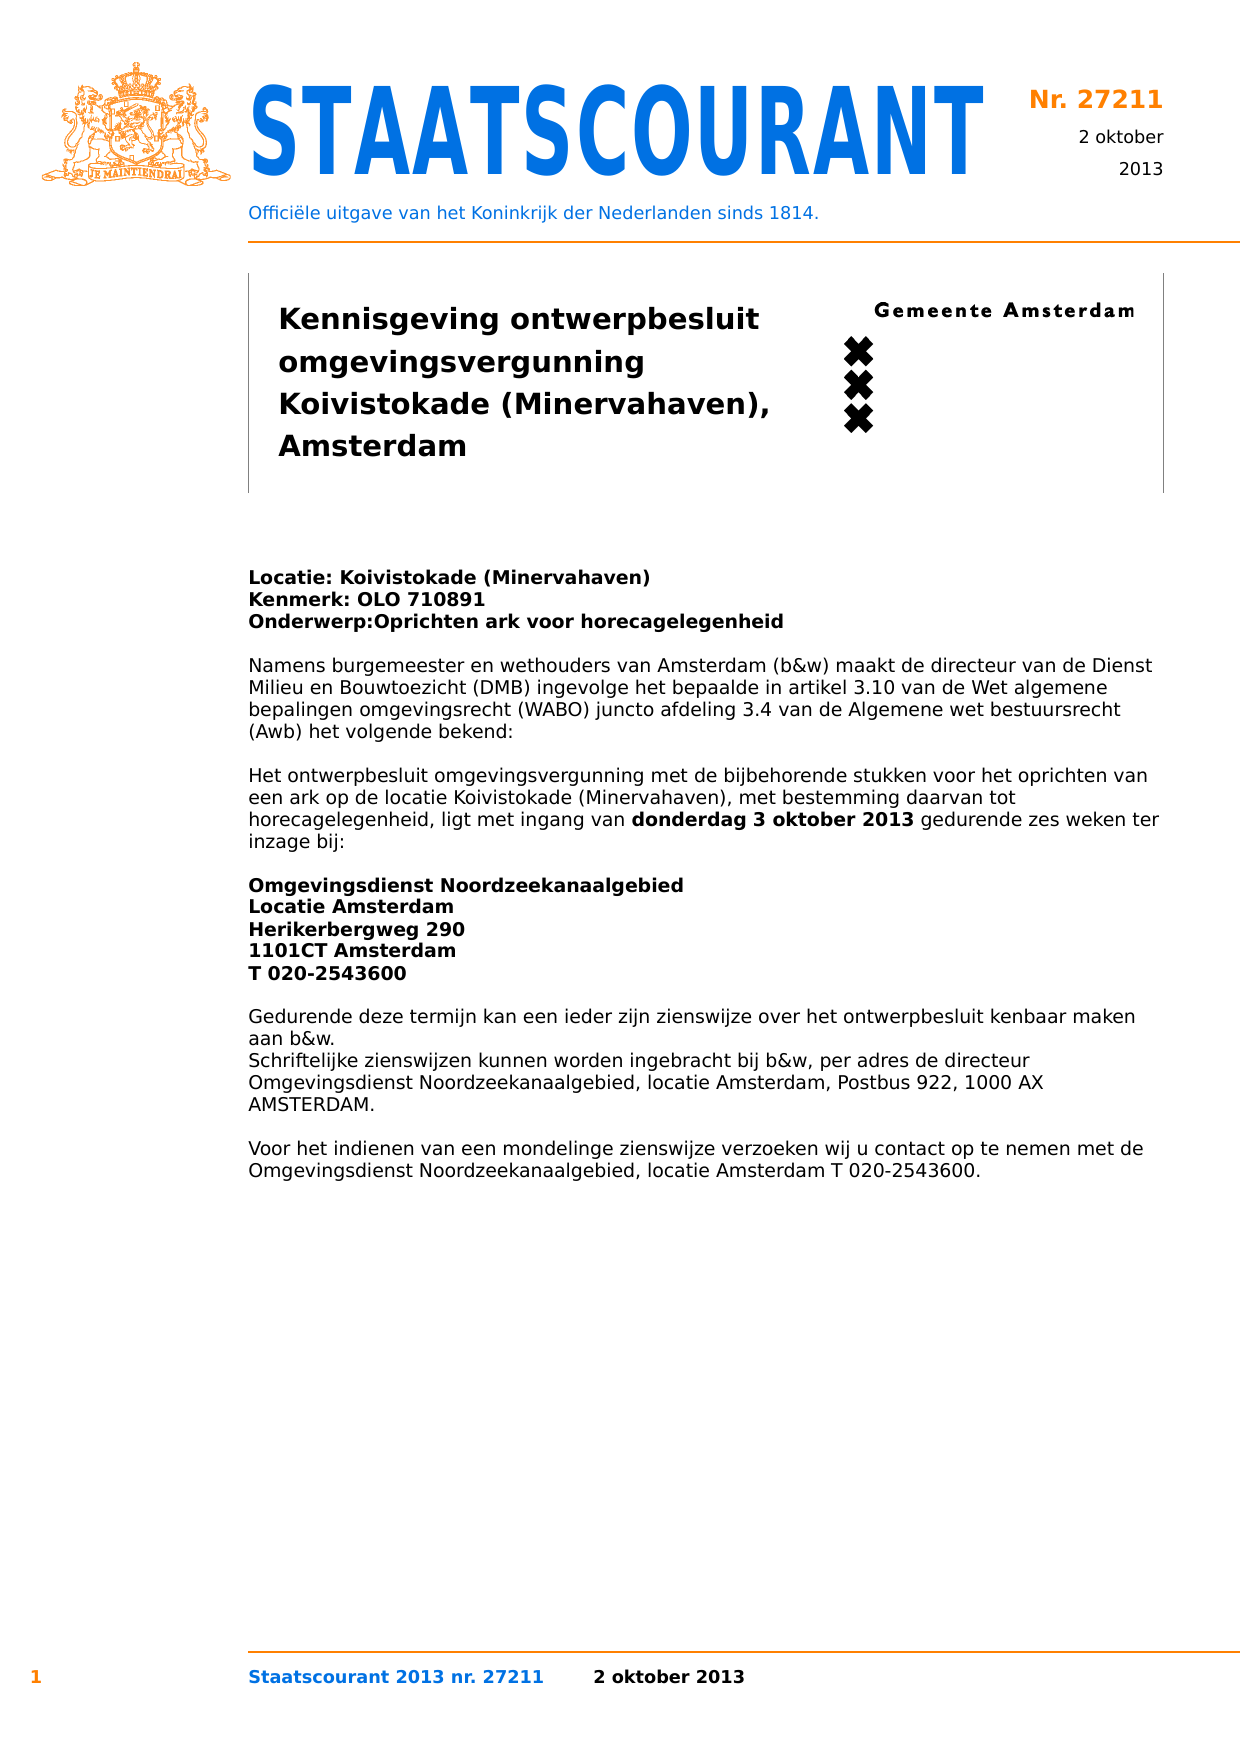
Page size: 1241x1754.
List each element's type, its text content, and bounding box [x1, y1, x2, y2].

picture [844, 302, 1134, 433]
table_cell 2013 [998, 153, 1240, 203]
text Schriftelijke zienswijzen kunnen worden ingebracht bij b&w, per adres de directeur Omgevingsdienst Noordzeekanaalgebied, locatie Amsterdam, Postbus 922, 1000 AX AMSTERDAM. [248, 1050, 1163, 1116]
text T 020-2543600 [248, 962, 1163, 984]
text Herikerbergweg 290 [248, 918, 1163, 940]
text Onderwerp:Oprichten ark voor horecagelegenheid [248, 611, 1163, 633]
table_header [25, 62, 248, 241]
subtitle Kennisgeving ontwerpbesluit omgevingsvergunning Koivistokade (Minervahaven), Amsterdam [249, 273, 1163, 493]
picture [41, 62, 231, 186]
text Locatie Amsterdam [248, 896, 1163, 918]
text Omgevingsdienst Noordzeekanaalgebied [248, 874, 1163, 896]
text Locatie: Koivistokade (Minervahaven) [248, 567, 1163, 589]
text Voor het indienen van een mondelinge zienswijze verzoeken wij u contact op te nemen met de [248, 1138, 1163, 1160]
table_cell Officiële uitgave van het Koninkrijk der Nederlanden sinds 1814. [248, 203, 1240, 241]
table_cell 2 oktober [998, 121, 1240, 153]
text 1101CT Amsterdam [248, 940, 1163, 962]
text Gedurende deze termijn kan een ieder zijn zienswijze over het ontwerpbesluit kenbaar maken aan b&w. [248, 1006, 1163, 1050]
text Omgevingsdienst Noordzeekanaalgebied, locatie Amsterdam T 020-2543600. [248, 1160, 1163, 1182]
text Kenmerk: OLO 710891 [248, 589, 1163, 611]
table_header STAATSCOURANT [248, 62, 998, 203]
table_header Nr. 27211 [998, 62, 1240, 121]
text Namens burgemeester en wethouders van Amsterdam (b&w) maakt de directeur van de Dienst Milieu en Bouwtoezicht (DMB) ingevolge het bepaalde in artikel 3.10 van de Wet algemene bepalingen omgevingsrecht (WABO) juncto afdeling 3.4 van de Algemene wet bestuursrecht (Awb) het volgende bekend: [248, 655, 1163, 743]
text Het ontwerpbesluit omgevingsvergunning met de bijbehorende stukken voor het oprichten van een ark op de locatie Koivistokade (Minervahaven), met bestemming daarvan tot horecagelegenheid, ligt met ingang van donderdag 3 oktober 2013 gedurende zes weken ter inzage bij: [248, 765, 1163, 853]
